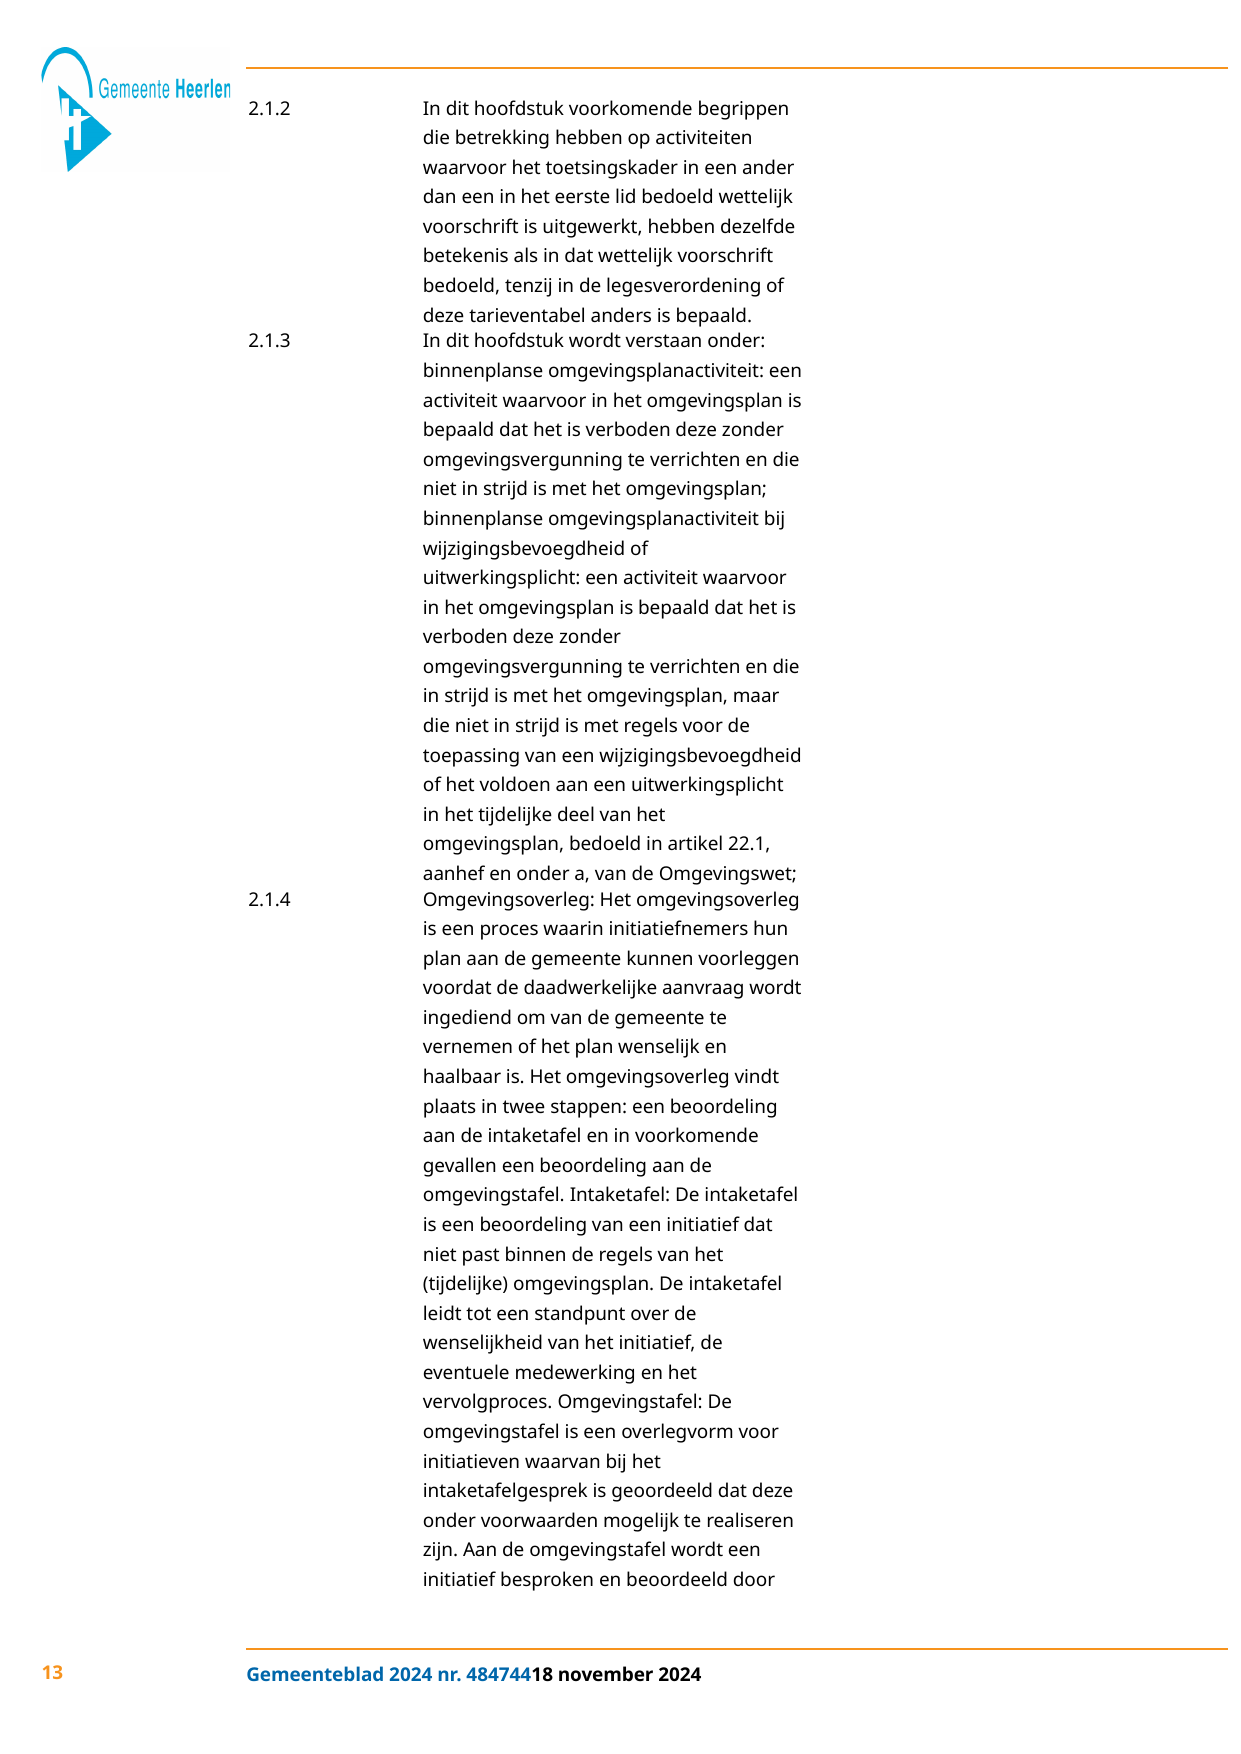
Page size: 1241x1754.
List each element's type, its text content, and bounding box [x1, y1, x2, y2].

picture [41, 47, 231, 172]
table_cell [802, 886, 977, 1592]
table_cell [977, 328, 1152, 886]
table_cell [977, 886, 1152, 1592]
table_cell [977, 95, 1152, 328]
table_cell In dit hoofdstuk wordt verstaan onder: binnenplanse omgevingsplanactiviteit: een activiteit waarvoor in het omgevingsplan is bepaald dat het is verboden deze zonder omgevingsvergunning te verrichten en die niet in strijd is met het omgevingsplan; binnenplanse omgevingsplanactiviteit bij wijzigingsbevoegdheid of uitwerkingsplicht: een activiteit waarvoor in het omgevingsplan is bepaald dat het is verboden deze zonder omgevingsvergunning te verrichten en die in strijd is met het omgevingsplan, maar die niet in strijd is met regels voor de toepassing van een wijzigingsbevoegdheid of het voldoen aan een uitwerkingsplicht in het tijdelijke deel van het omgevingsplan, bedoeld in artikel 22.1, aanhef en onder a, van de Omgevingswet; [423, 328, 802, 886]
table_cell 2.1.4 [248, 886, 423, 1592]
table_cell [802, 95, 977, 328]
table_cell [802, 328, 977, 886]
table_cell Omgevingsoverleg: Het omgevingsoverleg is een proces waarin initiatiefnemers hun plan aan de gemeente kunnen voorleggen voordat de daadwerkelijke aanvraag wordt ingediend om van de gemeente te vernemen of het plan wenselijk en haalbaar is. Het omgevingsoverleg vindt plaats in twee stappen: een beoordeling aan de intaketafel en in voorkomende gevallen een beoordeling aan de omgevingstafel. Intaketafel: De intaketafel is een beoordeling van een initiatief dat niet past binnen de regels van het (tijdelijke) omgevingsplan. De intaketafel leidt tot een standpunt over de wenselijkheid van het initiatief, de eventuele medewerking en het vervolgproces. Omgevingstafel: De omgevingstafel is een overlegvorm voor initiatieven waarvan bij het intaketafelgesprek is geoordeeld dat deze onder voorwaarden mogelijk te realiseren zijn. Aan de omgevingstafel wordt een initiatief besproken en beoordeeld door [423, 886, 802, 1592]
picture [41, 47, 59, 70]
table_cell 2.1.2 [248, 95, 423, 328]
table_cell 2.1.3 [248, 328, 423, 886]
table_cell In dit hoofdstuk voorkomende begrippen die betrekking hebben op activiteiten waarvoor het toetsingskader in een ander dan een in het eerste lid bedoeld wettelijk voorschrift is uitgewerkt, hebben dezelfde betekenis als in dat wettelijk voorschrift bedoeld, tenzij in de legesverordening of deze tarieventabel anders is bepaald. [423, 95, 802, 328]
